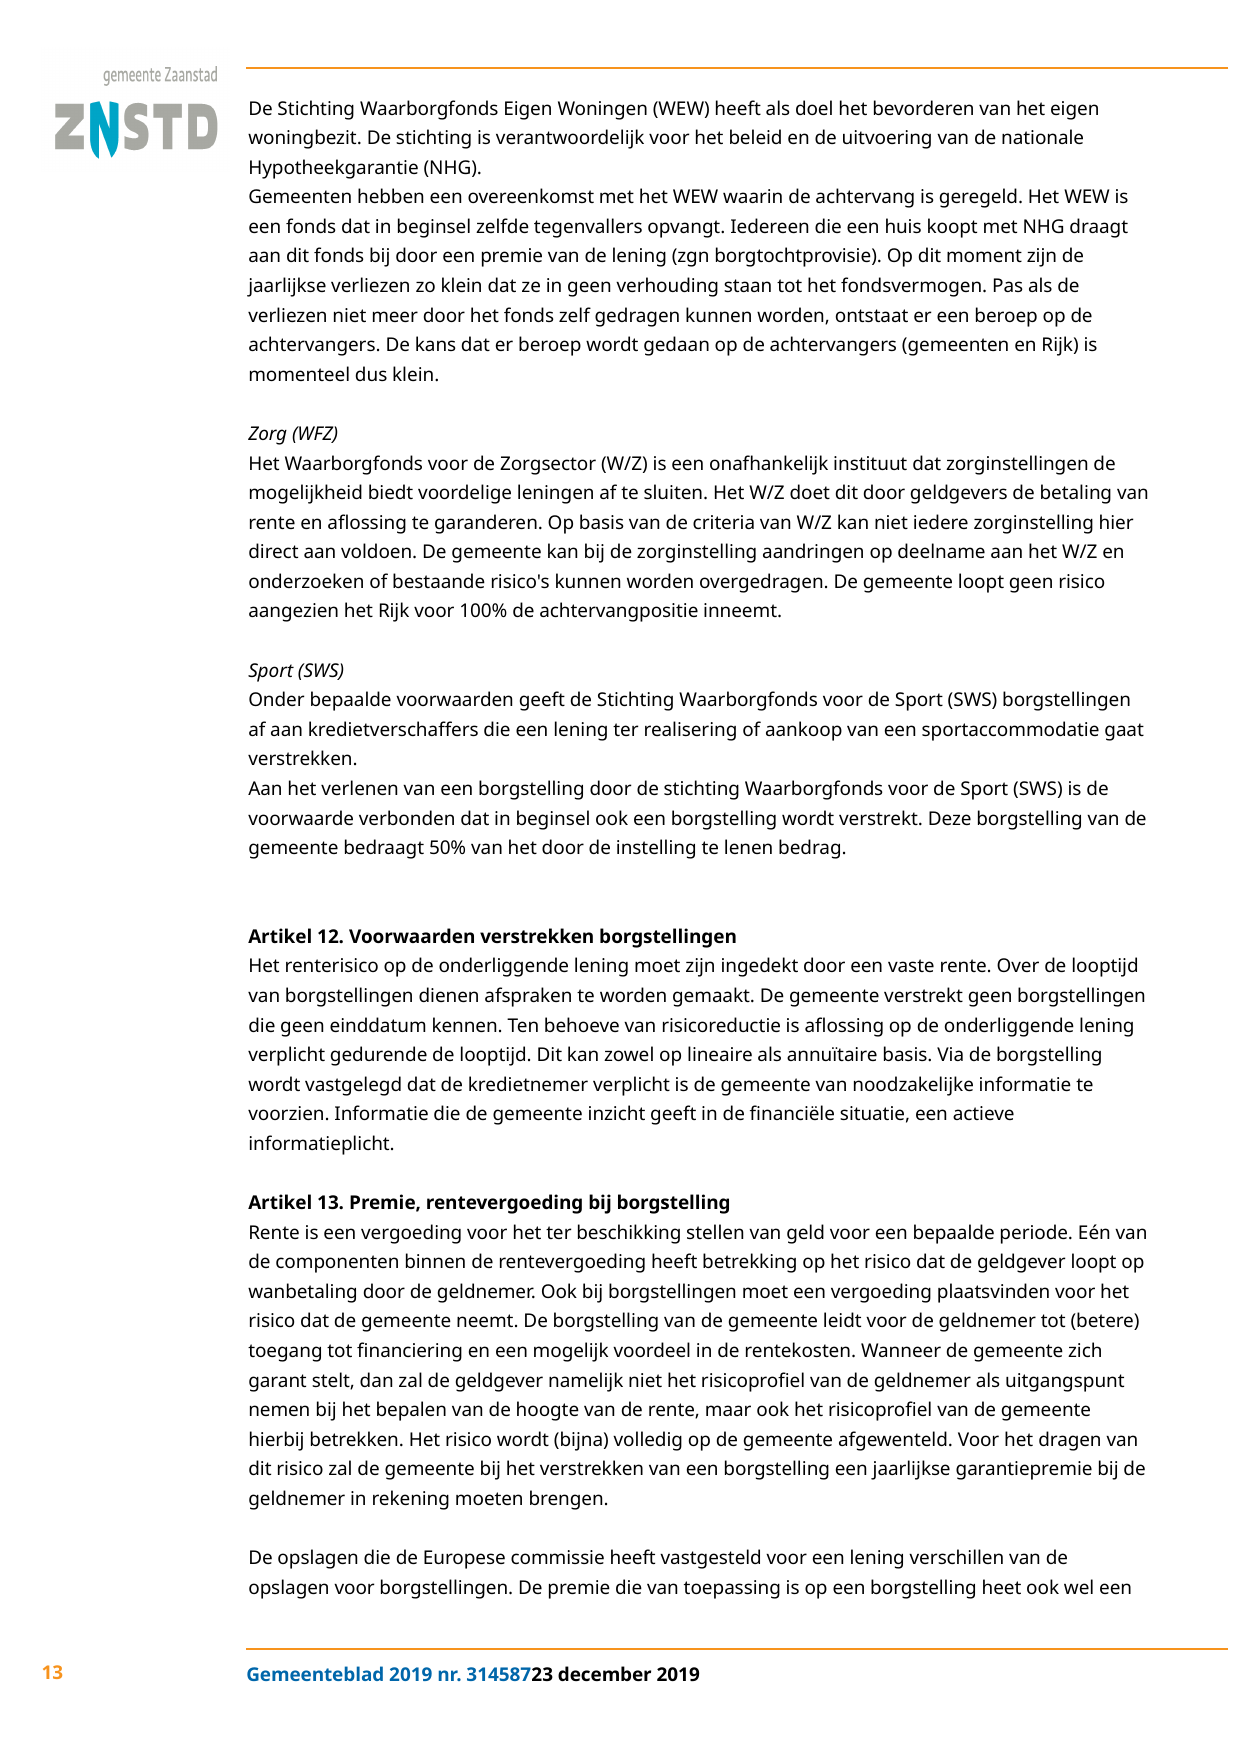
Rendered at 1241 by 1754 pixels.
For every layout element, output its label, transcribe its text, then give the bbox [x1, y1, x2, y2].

text Artikel 13. Premie, rentevergoeding bij borgstelling [248, 1189, 1152, 1215]
text Rente is een vergoeding voor het ter beschikking stellen van geld voor een bepaalde periode. Eén van de componenten binnen de rentevergoeding heeft betrekking op het risico dat de geldgever loopt op wanbetaling door de geldnemer. Ook bij borgstellingen moet een vergoeding plaatsvinden voor het risico dat de gemeente neemt. De borgstelling van de gemeente leidt voor de geldnemer tot (betere) toegang tot financiering en een mogelijk voordeel in de rentekosten. Wanneer de gemeente zich garant stelt, dan zal de geldgever namelijk niet het risicoprofiel van de geldnemer als uitgangspunt nemen bij het bepalen van de hoogte van de rente, maar ook het risicoprofiel van de gemeente hierbij betrekken. Het risico wordt (bijna) volledig op de gemeente afgewenteld. Voor het dragen van dit risico zal de gemeente bij het verstrekken van een borgstelling een jaarlijkse garantiepremie bij de geldnemer in rekening moeten brengen. [248, 1219, 1152, 1511]
text De Stichting Waarborgfonds Eigen Woningen (WEW) heeft als doel het bevorderen van het eigen woningbezit. De stichting is verantwoordelijk voor het beleid en de uitvoering van de nationale Hypotheekgarantie (NHG). [248, 95, 1152, 180]
text De opslagen die de Europese commissie heeft vastgesteld voor een lening verschillen van de opslagen voor borgstellingen. De premie die van toepassing is op een borgstelling heet ook wel een [248, 1544, 1152, 1600]
picture [41, 47, 231, 172]
text Het Waarborgfonds voor de Zorgsector (W/Z) is een onafhankelijk instituut dat zorginstellingen de mogelijkheid biedt voordelige leningen af te sluiten. Het W/Z doet dit door geldgevers de betaling van rente en aflossing te garanderen. Op basis van de criteria van W/Z kan niet iedere zorginstelling hier direct aan voldoen. De gemeente kan bij de zorginstelling aandringen op deelname aan het W/Z en onderzoeken of bestaande risico's kunnen worden overgedragen. De gemeente loopt geen risico aangezien het Rijk voor 100% de achtervangpositie inneemt. [248, 450, 1152, 623]
text Het renterisico op de onderliggende lening moet zijn ingedekt door een vaste rente. Over de looptijd van borgstellingen dienen afspraken te worden gemaakt. De gemeente verstrekt geen borgstellingen die geen einddatum kennen. Ten behoeve van risicoreductie is aflossing op de onderliggende lening verplicht gedurende de looptijd. Dit kan zowel op lineaire als annuïtaire basis. Via de borgstelling wordt vastgelegd dat de kredietnemer verplicht is de gemeente van noodzakelijke informatie te voorzien. Informatie die de gemeente inzicht geeft in de financiële situatie, een actieve informatieplicht. [248, 953, 1152, 1156]
text Onder bepaalde voorwaarden geeft de Stichting Waarborgfonds voor de Sport (SWS) borgstellingen af aan kredietverschaffers die een lening ter realisering of aankoop van een sportaccommodatie gaat verstrekken. [248, 686, 1152, 771]
text Artikel 12. Voorwaarden verstrekken borgstellingen [248, 923, 1152, 949]
text Zorg (WFZ) [248, 420, 1152, 446]
text Sport (SWS) [248, 657, 1152, 683]
text Gemeenten hebben een overeenkomst met het WEW waarin de achtervang is geregeld. Het WEW is een fonds dat in beginsel zelfde tegenvallers opvangt. Iedereen die een huis koopt met NHG draagt aan dit fonds bij door een premie van de lening (zgn borgtochtprovisie). Op dit moment zijn de jaarlijkse verliezen zo klein dat ze in geen verhouding staan tot het fondsvermogen. Pas als de verliezen niet meer door het fonds zelf gedragen kunnen worden, ontstaat er een beroep op de achtervangers. De kans dat er beroep wordt gedaan op de achtervangers (gemeenten en Rijk) is momenteel dus klein. [248, 183, 1152, 387]
text Aan het verlenen van een borgstelling door de stichting Waarborgfonds voor de Sport (SWS) is de voorwaarde verbonden dat in beginsel ook een borgstelling wordt verstrekt. Deze borgstelling van de gemeente bedraagt 50% van het door de instelling te lenen bedrag. [248, 775, 1152, 860]
